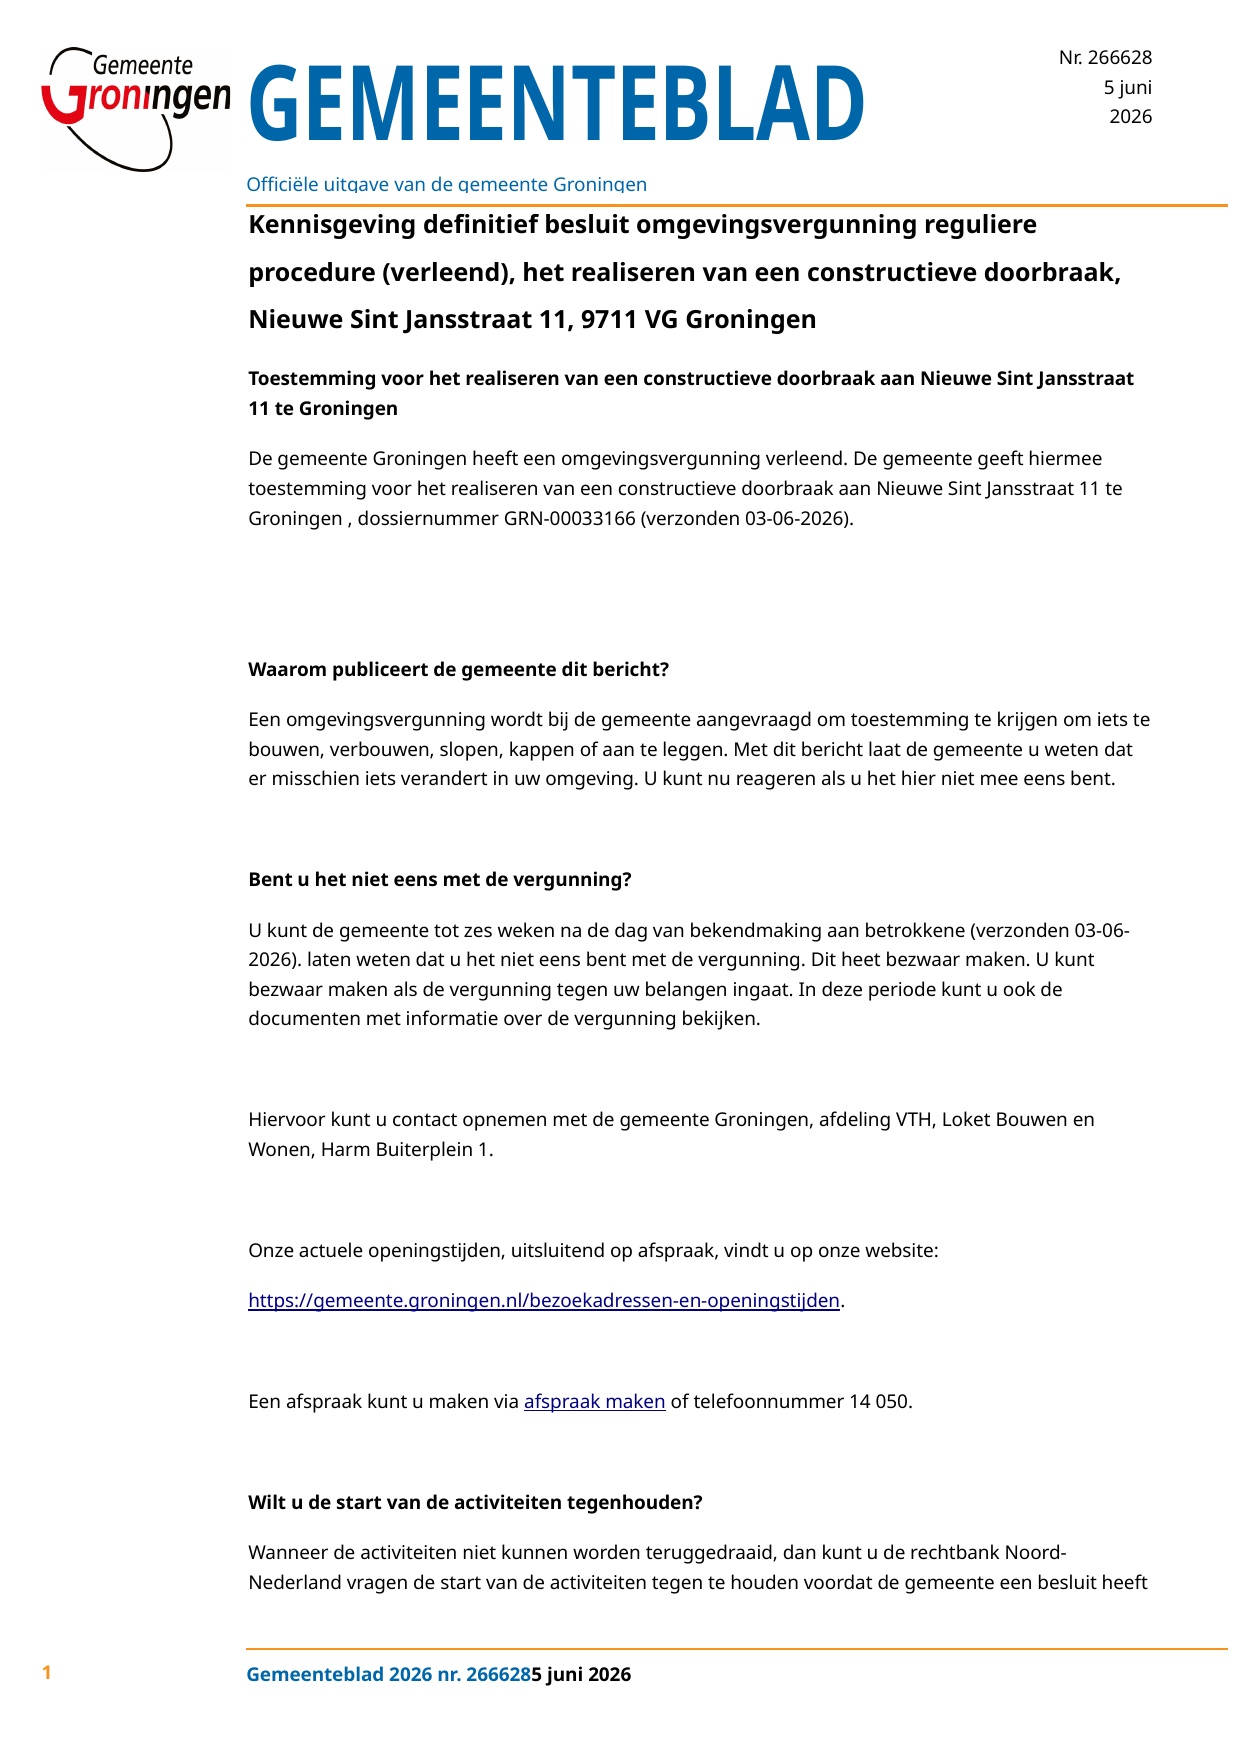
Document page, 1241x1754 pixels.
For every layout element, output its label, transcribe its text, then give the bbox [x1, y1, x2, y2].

text Een omgevingsvergunning wordt bij de gemeente aangevraagd om toestemming te krijgen om iets te bouwen, verbouwen, slopen, kappen of aan te leggen. Met dit bericht laat de gemeente u weten dat er misschien iets verandert in uw omgeving. U kunt nu reageren als u het hier niet mee eens bent. [248, 706, 1152, 791]
text Waarom publiceert de gemeente dit bericht? [248, 656, 1152, 682]
text https://gemeente.groningen.nl/bezoekadressen-en-openingstijden. [248, 1287, 1152, 1313]
text Kennisgeving definitief besluit omgevingsvergunning reguliere procedure (verleend), het realiseren van een constructieve doorbraak, Nieuwe Sint Jansstraat 11, 9711 VG Groningen [248, 207, 1152, 336]
text Bent u het niet eens met de vergunning? [248, 866, 1152, 892]
picture [41, 47, 231, 172]
text Onze actuele openingstijden, uitsluitend op afspraak, vindt u op onze website: [248, 1237, 1152, 1262]
text Wilt u de start van de activiteiten tegenhouden? [248, 1489, 1152, 1514]
text Toestemming voor het realiseren van een constructieve doorbraak aan Nieuwe Sint Jansstraat 11 te Groningen [248, 366, 1152, 421]
text Hiervoor kunt u contact opnemen met de gemeente Groningen, afdeling VTH, Loket Bouwen en Wonen, Harm Buiterplein 1. [248, 1106, 1152, 1162]
text Een afspraak kunt u maken via afspraak maken of telefoonnummer 14 050. [248, 1388, 1152, 1414]
text De gemeente Groningen heeft een omgevingsvergunning verleend. De gemeente geeft hiermee toestemming voor het realiseren van een constructieve doorbraak aan Nieuwe Sint Jansstraat 11 te Groningen , dossiernummer GRN-00033166 (verzonden 03-06-2026). [248, 446, 1152, 530]
text U kunt de gemeente tot zes weken na de dag van bekendmaking aan betrokkene (verzonden 03-06-2026). laten weten dat u het niet eens bent met de vergunning. Dit heet bezwaar maken. U kunt bezwaar maken als de vergunning tegen uw belangen ingaat. In deze periode kunt u ook de documenten met informatie over de vergunning bekijken. [248, 917, 1152, 1031]
text Wanneer de activiteiten niet kunnen worden teruggedraaid, dan kunt u de rechtbank Noord-Nederland vragen de start van de activiteiten tegen te houden voordat de gemeente een besluit heeft [248, 1539, 1152, 1594]
